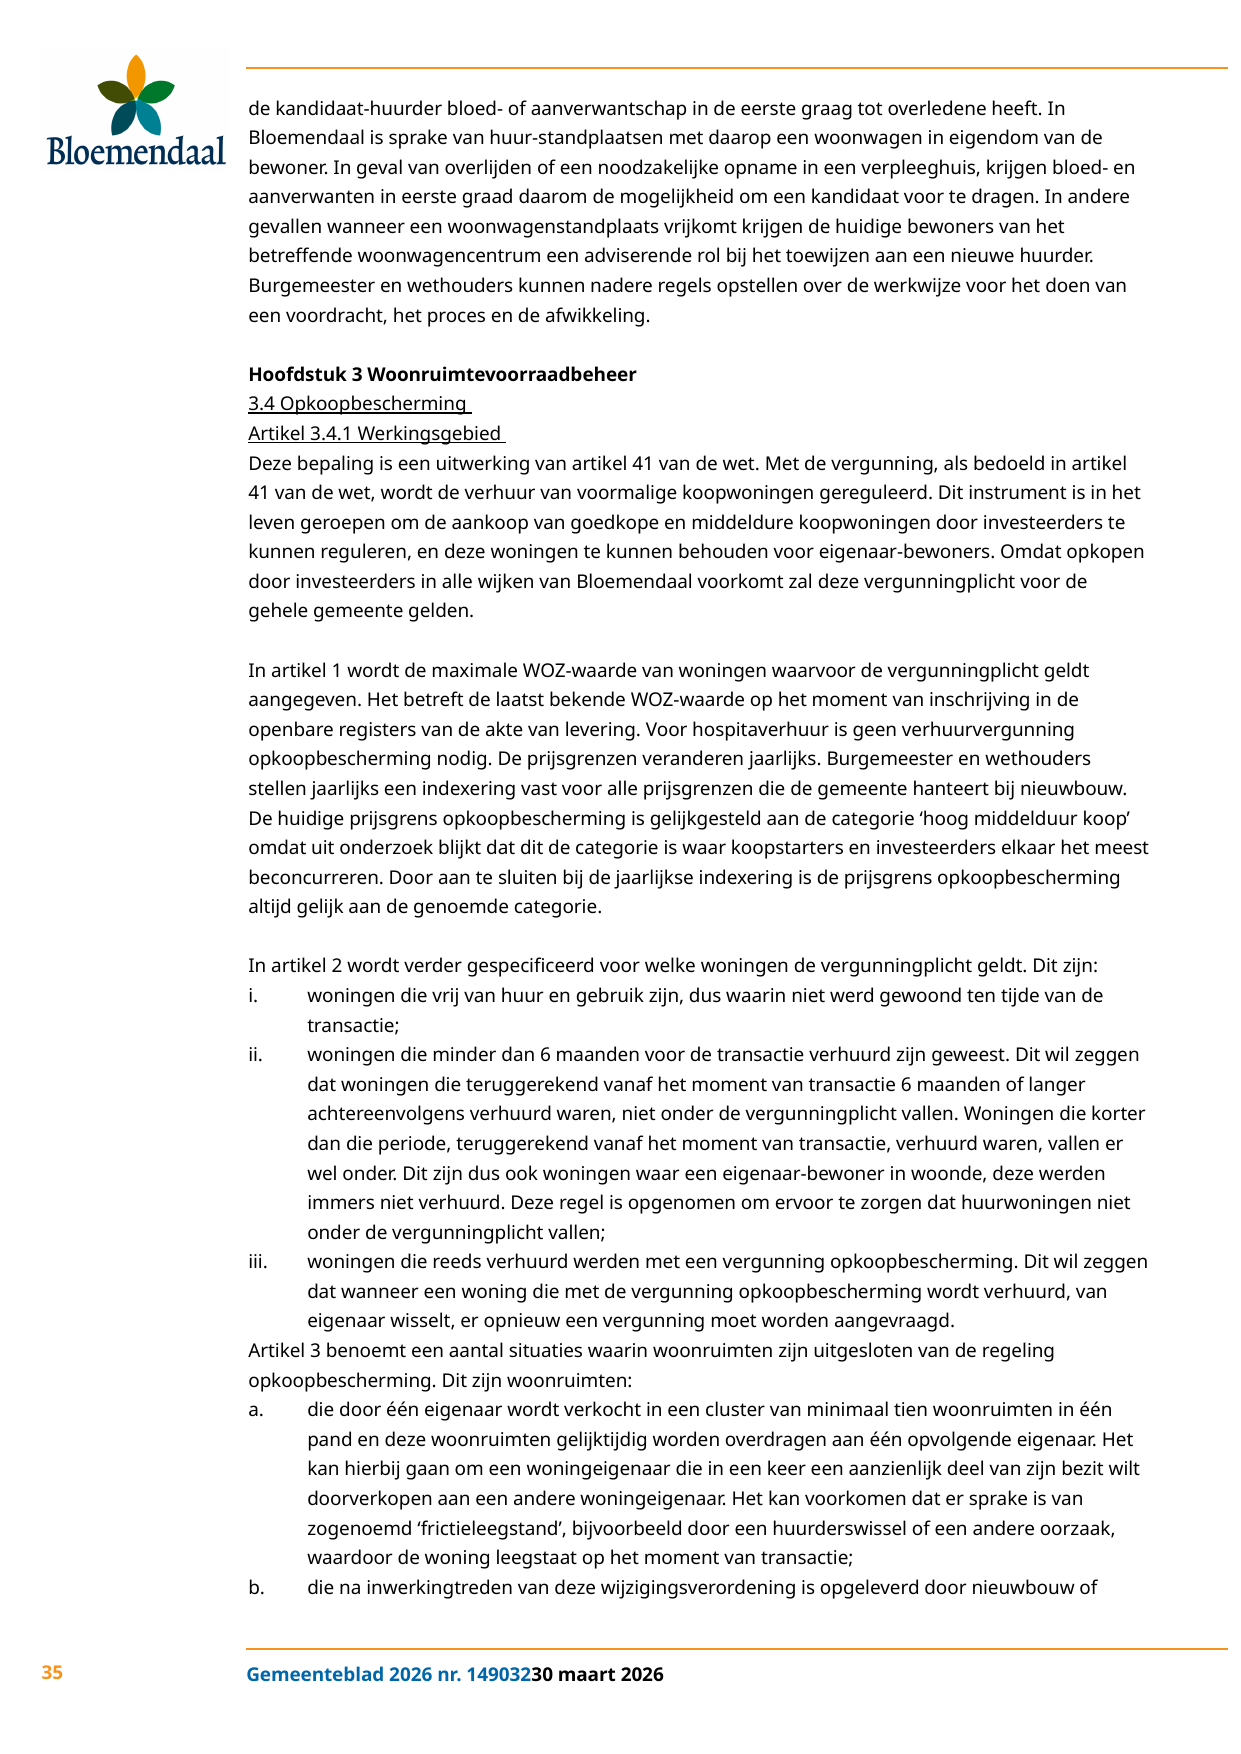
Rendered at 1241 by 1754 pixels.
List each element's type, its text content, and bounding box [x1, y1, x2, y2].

text Hoofdstuk 3 Woonruimtevoorraadbeheer [248, 361, 1152, 387]
list woningen die minder dan 6 maanden voor de transactie verhuurd zijn geweest. Dit wil zeggen dat woningen die teruggerekend vanaf het moment van transactie 6 maanden of langer achtereenvolgens verhuurd waren, niet onder de vergunningplicht vallen. Woningen die korter dan die periode, teruggerekend vanaf het moment van transactie, verhuurd waren, vallen er wel onder. Dit zijn dus ook woningen waar een eigenaar-bewoner in woonde, deze werden immers niet verhuurd. Deze regel is opgenomen om ervoor te zorgen dat huurwoningen niet onder de vergunningplicht vallen; [248, 1041, 1152, 1245]
list die door één eigenaar wordt verkocht in een cluster van minimaal tien woonruimten in één pand en deze woonruimten gelijktijdig worden overdragen aan één opvolgende eigenaar. Het kan hierbij gaan om een woningeigenaar die in een keer een aanzienlijk deel van zijn bezit wilt doorverkopen aan een andere woningeigenaar. Het kan voorkomen dat er sprake is van zogenoemd ‘frictieleegstand’, bijvoorbeeld door een huurderswissel of een andere oorzaak, waardoor de woning leegstaat op het moment van transactie; [248, 1396, 1152, 1570]
picture [41, 47, 231, 172]
text Artikel 3 benoemt een aantal situaties waarin woonruimten zijn uitgesloten van de regeling opkoopbescherming. Dit zijn woonruimten: [248, 1337, 1152, 1393]
text In artikel 1 wordt de maximale WOZ-waarde van woningen waarvoor de vergunningplicht geldt aangegeven. Het betreft de laatst bekende WOZ-waarde op het moment van inschrijving in de openbare registers van de akte van levering. Voor hospitaverhuur is geen verhuurvergunning opkoopbescherming nodig. De prijsgrenzen veranderen jaarlijks. Burgemeester en wethouders stellen jaarlijks een indexering vast voor alle prijsgrenzen die de gemeente hanteert bij nieuwbouw. De huidige prijsgrens opkoopbescherming is gelijkgesteld aan de categorie ‘hoog middelduur koop’ omdat uit onderzoek blijkt dat dit de categorie is waar koopstarters en investeerders elkaar het meest beconcurreren. Door aan te sluiten bij de jaarlijkse indexering is de prijsgrens opkoopbescherming altijd gelijk aan de genoemde categorie. [248, 657, 1152, 919]
list woningen die reeds verhuurd werden met een vergunning opkoopbescherming. Dit wil zeggen dat wanneer een woning die met de vergunning opkoopbescherming wordt verhuurd, van eigenaar wisselt, er opnieuw een vergunning moet worden aangevraagd. [248, 1248, 1152, 1333]
list die na inwerkingtreden van deze wijzigingsverordening is opgeleverd door nieuwbouw of [248, 1574, 1152, 1600]
text Deze bepaling is een uitwerking van artikel 41 van de wet. Met de vergunning, als bedoeld in artikel 41 van de wet, wordt de verhuur van voormalige koopwoningen gereguleerd. Dit instrument is in het leven geroepen om de aankoop van goedkope en middeldure koopwoningen door investeerders te kunnen reguleren, en deze woningen te kunnen behouden voor eigenaar-bewoners. Omdat opkopen door investeerders in alle wijken van Bloemendaal voorkomt zal deze vergunningplicht voor de gehele gemeente gelden. [248, 450, 1152, 623]
text In artikel 2 wordt verder gespecificeerd voor welke woningen de vergunningplicht geldt. Dit zijn: [248, 953, 1152, 978]
text de kandidaat-huurder bloed- of aanverwantschap in de eerste graag tot overledene heeft. In Bloemendaal is sprake van huur-standplaatsen met daarop een woonwagen in eigendom van de bewoner. In geval van overlijden of een noodzakelijke opname in een verpleeghuis, krijgen bloed- en aanverwanten in eerste graad daarom de mogelijkheid om een kandidaat voor te dragen. In andere gevallen wanneer een woonwagenstandplaats vrijkomt krijgen de huidige bewoners van het betreffende woonwagencentrum een adviserende rol bij het toewijzen aan een nieuwe huurder. Burgemeester en wethouders kunnen nadere regels opstellen over de werkwijze voor het doen van een voordracht, het proces en de afwikkeling. [248, 95, 1152, 328]
list woningen die vrij van huur en gebruik zijn, dus waarin niet werd gewoond ten tijde van de transactie; [248, 982, 1152, 1038]
text Artikel 3.4.1 Werkingsgebied [248, 420, 1152, 446]
text 3.4 Opkoopbescherming [248, 391, 1152, 416]
